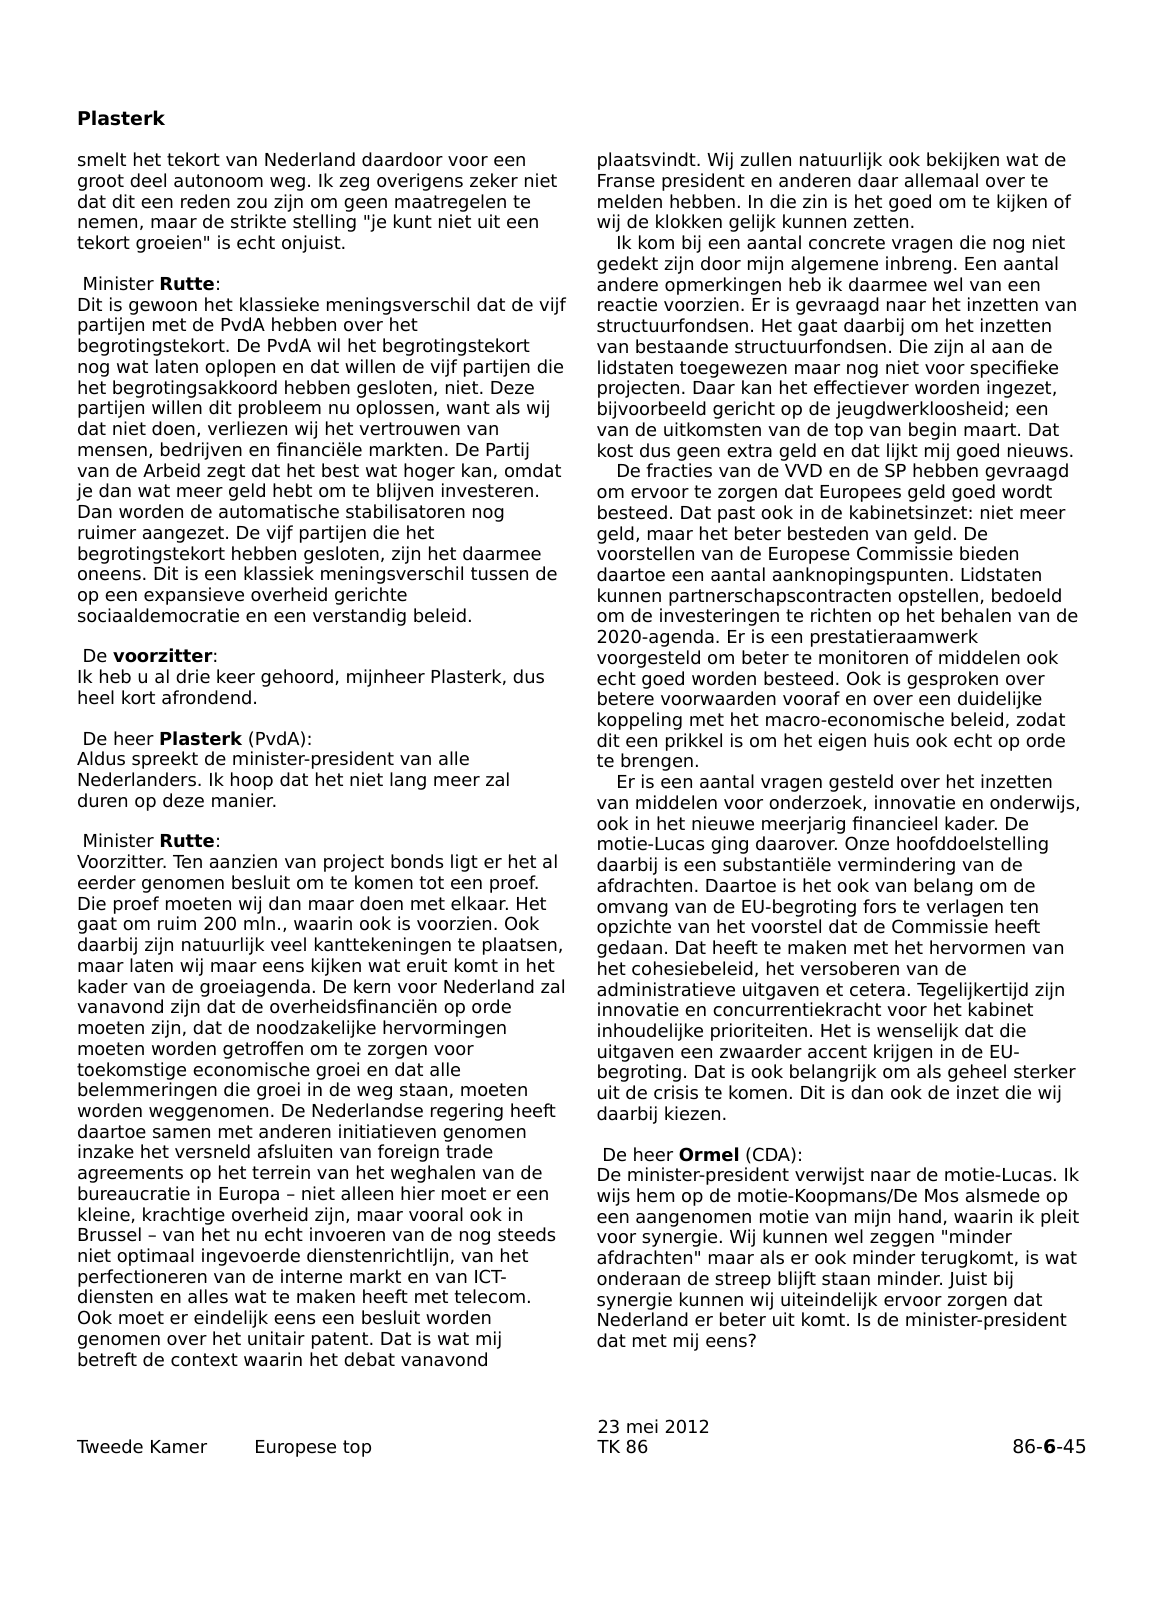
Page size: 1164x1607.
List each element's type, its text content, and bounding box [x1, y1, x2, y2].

text De heer Ormel (CDA): [596, 1144, 1087, 1165]
text plaatsvindt. Wij zullen natuurlijk ook bekijken wat de Franse president en anderen daar allemaal over te melden hebben. In die zin is het goed om te kijken of wij de klokken gelijk kunnen zetten. [596, 150, 1087, 233]
text Minister Rutte: [77, 831, 567, 852]
text Ik kom bij een aantal concrete vragen die nog niet gedekt zijn door mijn algemene inbreng. Een aantal andere opmerkingen heb ik daarmee wel van een reactie voorzien. Er is gevraagd naar het inzetten van structuurfondsen. Het gaat daarbij om het inzetten van bestaande structuurfondsen. Die zijn al aan de lidstaten toegewezen maar nog niet voor specifieke projecten. Daar kan het effectiever worden ingezet, bijvoorbeeld gericht op de jeugdwerkloosheid; een van de uitkomsten van de top van begin maart. Dat kost dus geen extra geld en dat lijkt mij goed nieuws. [596, 233, 1087, 461]
text Ik heb u al drie keer gehoord, mijnheer Plasterk, dus heel kort afrondend. [77, 667, 567, 708]
text De fracties van de VVD en de SP hebben gevraagd om ervoor te zorgen dat Europees geld goed wordt besteed. Dat past ook in de kabinetsinzet: niet meer geld, maar het beter besteden van geld. De voorstellen van de Europese Commissie bieden daartoe een aantal aanknopingspunten. Lidstaten kunnen partnerschapscontracten opstellen, bedoeld om de investeringen te richten op het behalen van de 2020-agenda. Er is een prestatieraamwerk voorgesteld om beter te monitoren of middelen ook echt goed worden besteed. Ook is gesproken over betere voorwaarden vooraf en over een duidelijke koppeling met het macro-economische beleid, zodat dit een prikkel is om het eigen huis ook echt op orde te brengen. [596, 461, 1087, 772]
text Minister Rutte: [77, 274, 567, 294]
text Aldus spreekt de minister-president van alle Nederlanders. Ik hoop dat het niet lang meer zal duren op deze manier. [77, 749, 567, 811]
text De heer Plasterk (PvdA): [77, 728, 567, 749]
text Voorzitter. Ten aanzien van project bonds ligt er het al eerder genomen besluit om te komen tot een proef. Die proef moeten wij dan maar doen met elkaar. Het gaat om ruim 200 mln., waarin ook is voorzien. Ook daarbij zijn natuurlijk veel kanttekeningen te plaatsen, maar laten wij maar eens kijken wat eruit komt in het kader van de groeiagenda. De kern voor Nederland zal vanavond zijn dat de overheidsfinanciën op orde moeten zijn, dat de noodzakelijke hervormingen moeten worden getroffen om te zorgen voor toekomstige economische groei en dat alle belemmeringen die groei in de weg staan, moeten worden weggenomen. De Nederlandse regering heeft daartoe samen met anderen initiatieven genomen inzake het versneld afsluiten van foreign trade agreements op het terrein van het weghalen van de bureaucratie in Europa – niet alleen hier moet er een kleine, krachtige overheid zijn, maar vooral ook in Brussel – van het nu echt invoeren van de nog steeds niet optimaal ingevoerde dienstenrichtlijn, van het perfectioneren van de interne markt en van ICT-diensten en alles wat te maken heeft met telecom. Ook moet er eindelijk eens een besluit worden genomen over het unitair patent. Dat is wat mij betreft de context waarin het debat vanavond [77, 852, 567, 1370]
text Dit is gewoon het klassieke meningsverschil dat de vijf partijen met de PvdA hebben over het begrotingstekort. De PvdA wil het begrotingstekort nog wat laten oplopen en dat willen de vijf partijen die het begrotingsakkoord hebben gesloten, niet. Deze partijen willen dit probleem nu oplossen, want als wij dat niet doen, verliezen wij het vertrouwen van mensen, bedrijven en financiële markten. De Partij van de Arbeid zegt dat het best wat hoger kan, omdat je dan wat meer geld hebt om te blijven investeren. Dan worden de automatische stabilisatoren nog ruimer aangezet. De vijf partijen die het begrotingstekort hebben gesloten, zijn het daarmee oneens. Dit is een klassiek meningsverschil tussen de op een expansieve overheid gerichte sociaaldemocratie en een verstandig beleid. [77, 294, 567, 626]
text De minister-president verwijst naar de motie-Lucas. Ik wijs hem op de motie-Koopmans/De Mos alsmede op een aangenomen motie van mijn hand, waarin ik pleit voor synergie. Wij kunnen wel zeggen "minder afdrachten" maar als er ook minder terugkomt, is wat onderaan de streep blijft staan minder. Juist bij synergie kunnen wij uiteindelijk ervoor zorgen dat Nederland er beter uit komt. Is de minister-president dat met mij eens? [596, 1165, 1087, 1352]
text De voorzitter: [77, 646, 567, 667]
text smelt het tekort van Nederland daardoor voor een groot deel autonoom weg. Ik zeg overigens zeker niet dat dit een reden zou zijn om geen maatregelen te nemen, maar de strikte stelling "je kunt niet uit een tekort groeien" is echt onjuist. [77, 150, 567, 254]
text Er is een aantal vragen gesteld over het inzetten van middelen voor onderzoek, innovatie en onderwijs, ook in het nieuwe meerjarig financieel kader. De motie-Lucas ging daarover. Onze hoofddoelstelling daarbij is een substantiële vermindering van de afdrachten. Daartoe is het ook van belang om de omvang van de EU-begroting fors te verlagen ten opzichte van het voorstel dat de Commissie heeft gedaan. Dat heeft te maken met het hervormen van het cohesiebeleid, het versoberen van de administratieve uitgaven et cetera. Tegelijkertijd zijn innovatie en concurrentiekracht voor het kabinet inhoudelijke prioriteiten. Het is wenselijk dat die uitgaven een zwaarder accent krijgen in de EU-begroting. Dat is ook belangrijk om als geheel sterker uit de crisis te komen. Dit is dan ook de inzet die wij daarbij kiezen. [596, 772, 1087, 1124]
